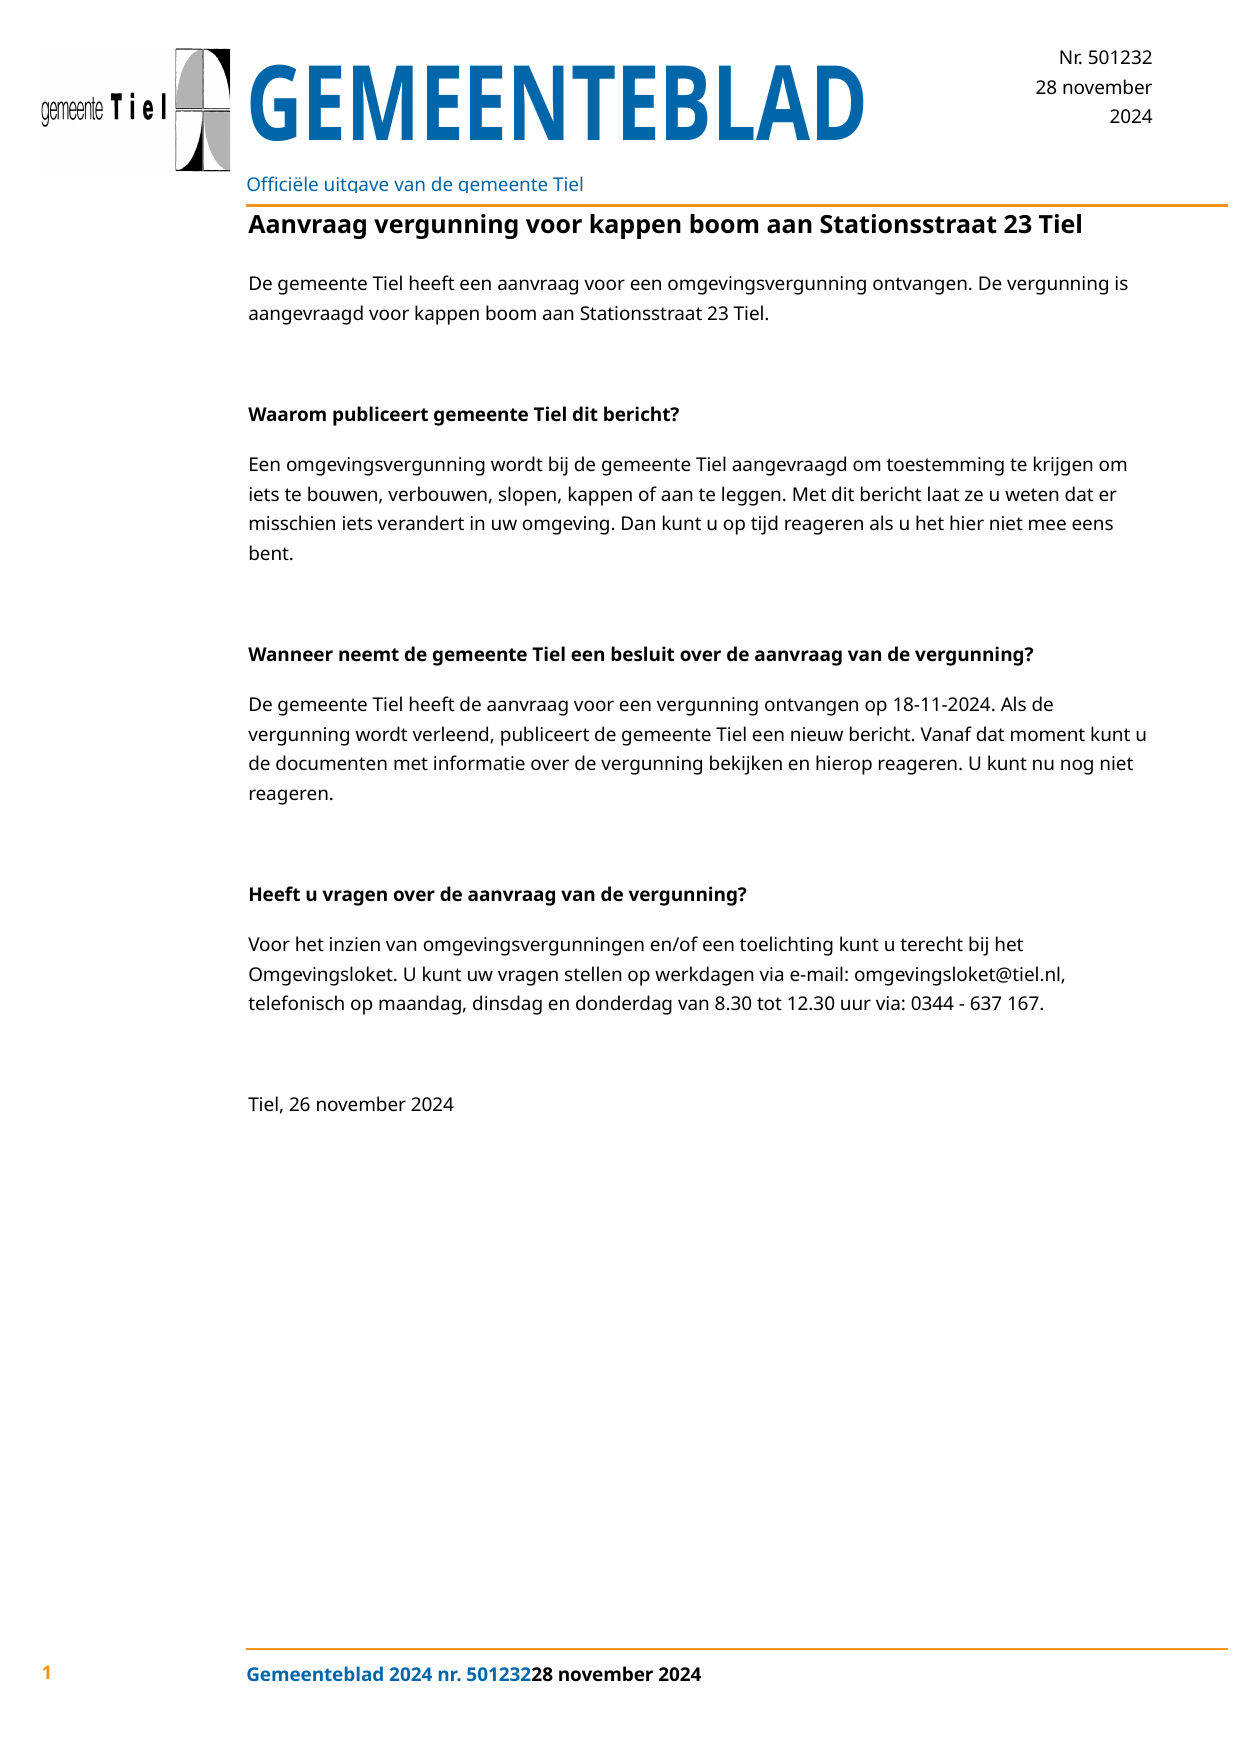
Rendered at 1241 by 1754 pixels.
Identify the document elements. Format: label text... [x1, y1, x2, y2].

picture [41, 47, 231, 172]
text De gemeente Tiel heeft een aanvraag voor een omgevingsvergunning ontvangen. De vergunning is aangevraagd voor kappen boom aan Stationsstraat 23 Tiel. [248, 270, 1152, 326]
text Aanvraag vergunning voor kappen boom aan Stationsstraat 23 Tiel [248, 207, 1152, 241]
text Waarom publiceert gemeente Tiel dit bericht? [248, 401, 1152, 426]
text Heeft u vragen over de aanvraag van de vergunning? [248, 881, 1152, 906]
text Tiel, 26 november 2024 [248, 1091, 1152, 1117]
text Een omgevingsvergunning wordt bij de gemeente Tiel aangevraagd om toestemming te krijgen om iets te bouwen, verbouwen, slopen, kappen of aan te leggen. Met dit bericht laat ze u weten dat er misschien iets verandert in uw omgeving. Dan kunt u op tijd reageren als u het hier niet mee eens bent. [248, 451, 1152, 566]
text Wanneer neemt de gemeente Tiel een besluit over de aanvraag van de vergunning? [248, 641, 1152, 666]
text Voor het inzien van omgevingsvergunningen en/of een toelichting kunt u terecht bij het Omgevingsloket. U kunt uw vragen stellen op werkdagen via e-mail: omgevingsloket@tiel.nl, telefonisch op maandag, dinsdag en donderdag van 8.30 tot 12.30 uur via: 0344 - 637 167. [248, 931, 1152, 1016]
text De gemeente Tiel heeft de aanvraag voor een vergunning ontvangen op 18-11-2024. Als de vergunning wordt verleend, publiceert de gemeente Tiel een nieuw bericht. Vanaf dat moment kunt u de documenten met informatie over de vergunning bekijken en hierop reageren. U kunt nu nog niet reageren. [248, 691, 1152, 806]
